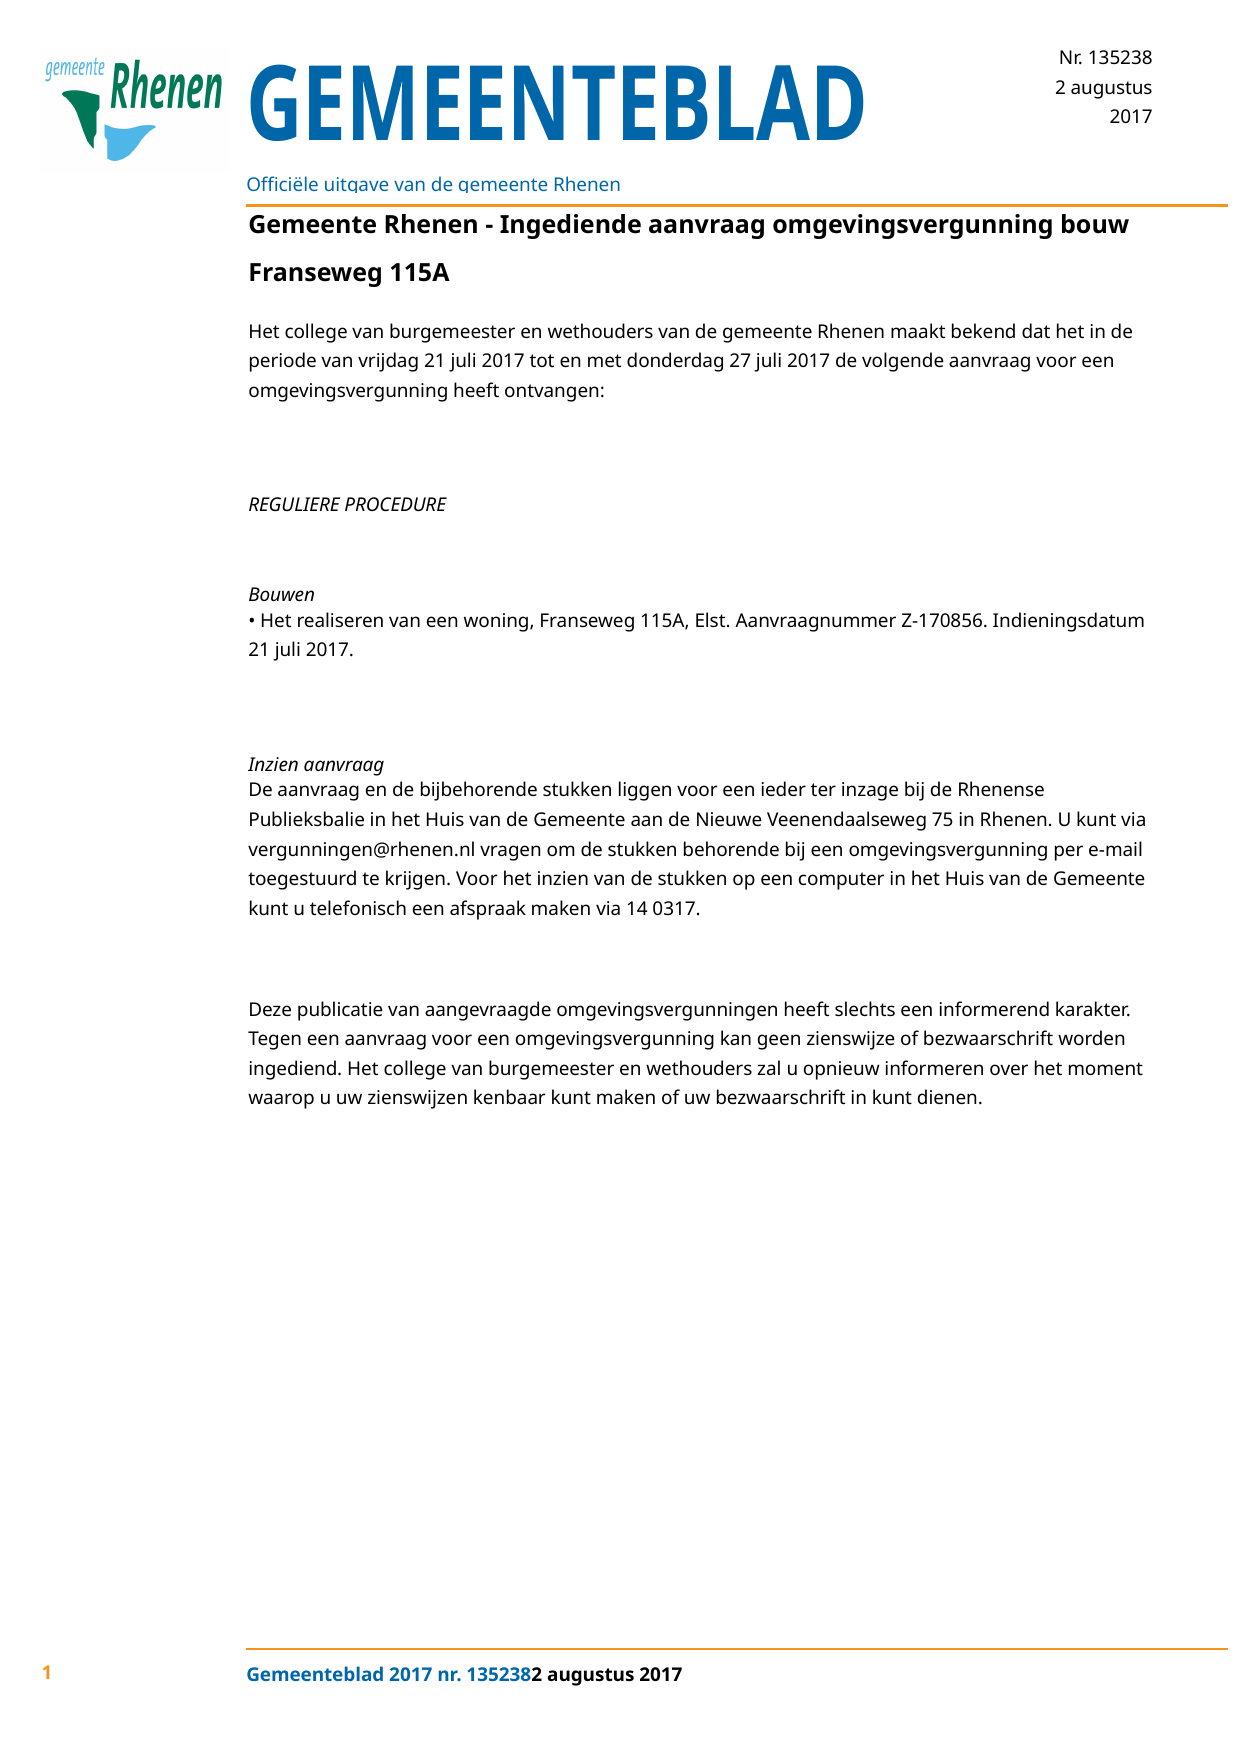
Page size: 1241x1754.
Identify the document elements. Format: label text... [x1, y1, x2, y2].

text Gemeente Rhenen - Ingediende aanvraag omgevingsvergunning bouw Franseweg 115A [248, 207, 1152, 288]
text Deze publicatie van aangevraagde omgevingsvergunningen heeft slechts een informerend karakter. Tegen een aanvraag voor een omgevingsvergunning kan geen zienswijze of bezwaarschrift worden ingediend. Het college van burgemeester en wethouders zal u opnieuw informeren over het moment waarop u uw zienswijzen kenbaar kunt maken of uw bezwaarschrift in kunt dienen. [248, 996, 1152, 1110]
text Het college van burgemeester en wethouders van de gemeente Rhenen maakt bekend dat het in de periode van vrijdag 21 juli 2017 tot en met donderdag 27 juli 2017 de volgende aanvraag voor een omgevingsvergunning heeft ontvangen: [248, 318, 1152, 403]
text Inzien aanvraag [248, 751, 1152, 777]
text REGULIERE PROCEDURE [248, 491, 1152, 517]
picture [41, 47, 231, 172]
text De aanvraag en de bijbehorende stukken liggen voor een ieder ter inzage bij de Rhenense Publieksbalie in het Huis van de Gemeente aan de Nieuwe Veenendaalseweg 75 in Rhenen. U kunt via vergunningen@rhenen.nl vragen om de stukken behorende bij een omgevingsvergunning per e-mail toegestuurd te krijgen. Voor het inzien van de stukken op een computer in het Huis van de Gemeente kunt u telefonisch een afspraak maken via 14 0317. [248, 777, 1152, 921]
text • Het realiseren van een woning, Franseweg 115A, Elst. Aanvraagnummer Z-170856. Indieningsdatum 21 juli 2017. [248, 607, 1152, 662]
text Bouwen [248, 581, 1152, 607]
